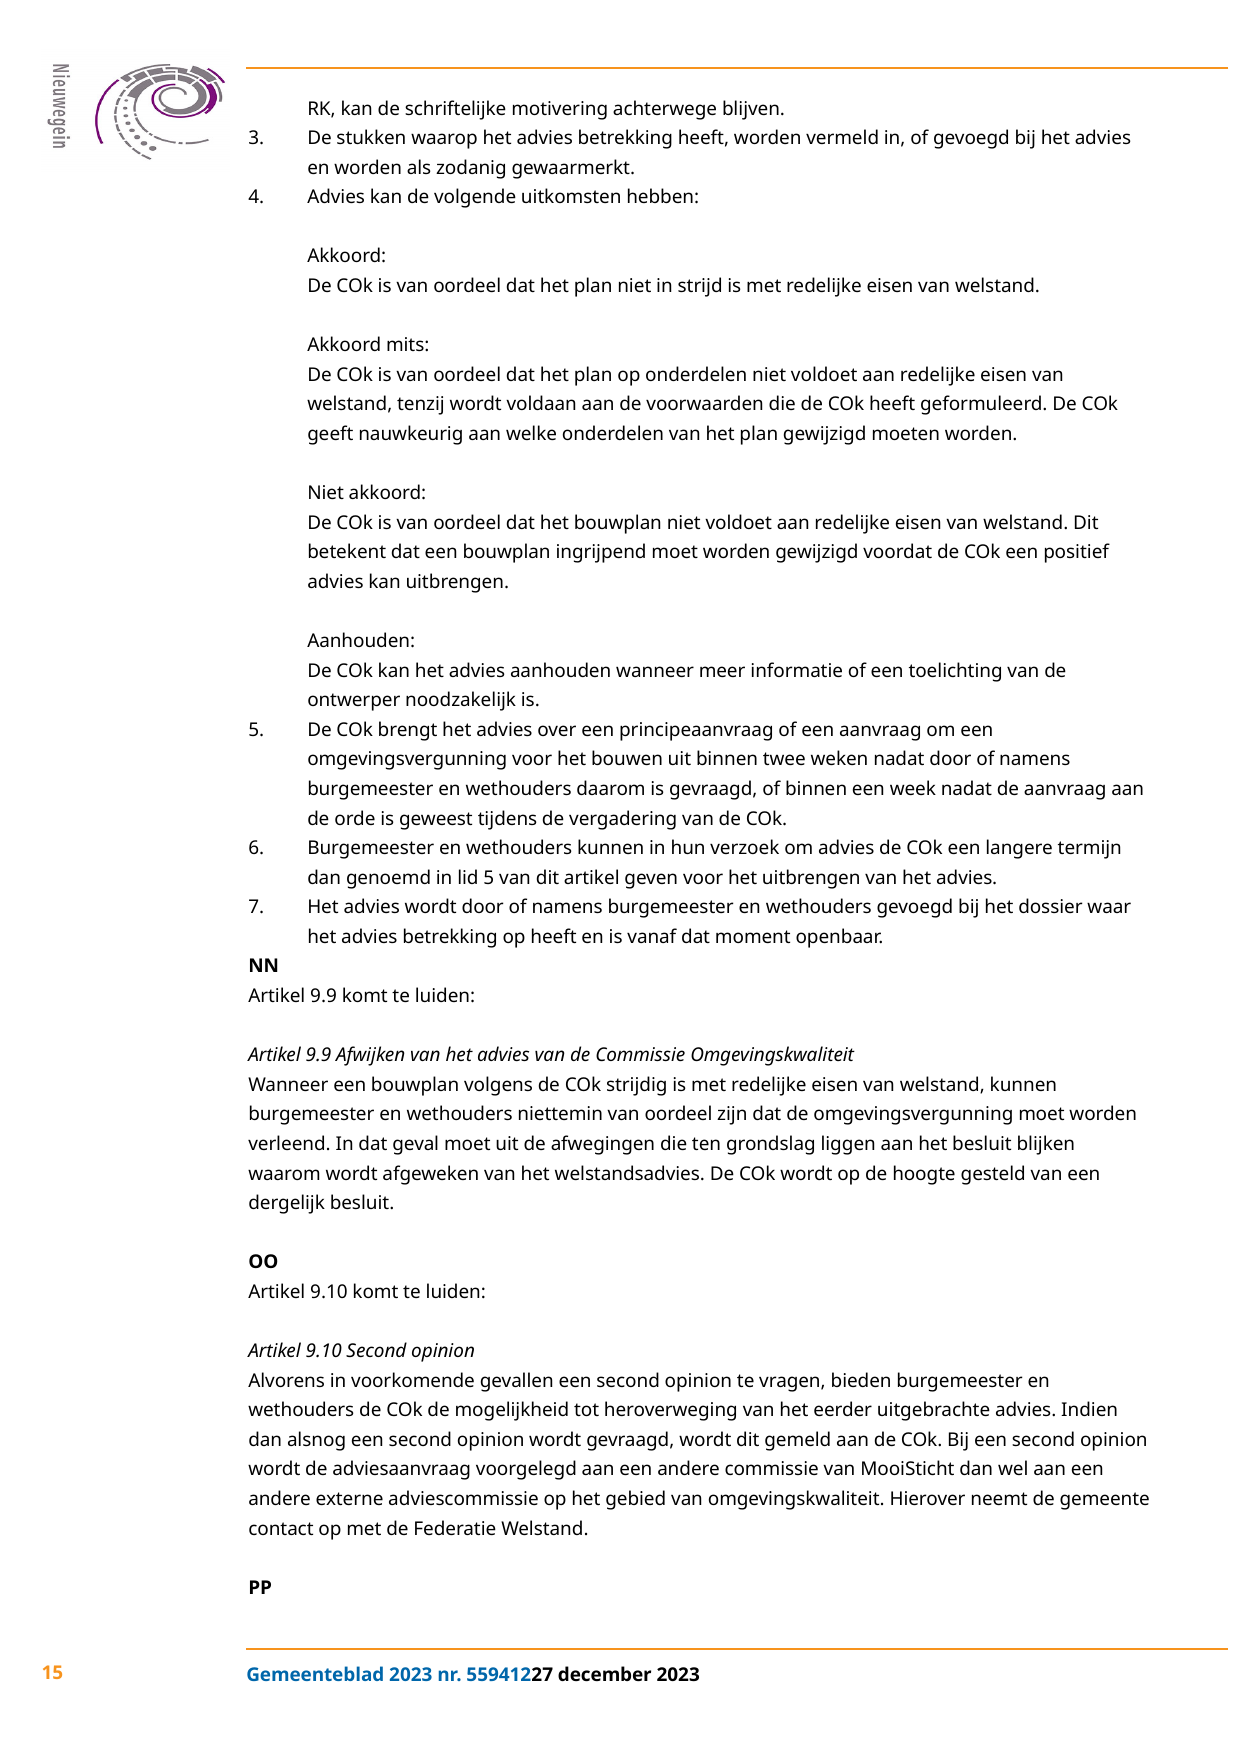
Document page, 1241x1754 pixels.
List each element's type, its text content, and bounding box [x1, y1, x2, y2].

list Niet akkoord: [248, 479, 1152, 505]
list Het advies wordt door of namens burgemeester en wethouders gevoegd bij het dossier waar het advies betrekking op heeft en is vanaf dat moment openbaar. [248, 893, 1152, 949]
text Alvorens in voorkomende gevallen een second opinion te vragen, bieden burgemeester en wethouders de COk de mogelijkheid tot heroverweging van het eerder uitgebrachte advies. Indien dan alsnog een second opinion wordt gevraagd, wordt dit gemeld aan de COk. Bij een second opinion wordt de adviesaanvraag voorgelegd aan een andere commissie van MooiSticht dan wel aan een andere externe adviescommissie op het gebied van omgevingskwaliteit. Hierover neemt de gemeente contact op met de Federatie Welstand. [248, 1367, 1152, 1541]
list De COk brengt het advies over een principeaanvraag of een aanvraag om een omgevingsvergunning voor het bouwen uit binnen twee weken nadat door of namens burgemeester en wethouders daarom is gevraagd, of binnen een week nadat de aanvraag aan de orde is geweest tijdens de vergadering van de COk. [248, 716, 1152, 831]
text NN [248, 953, 1152, 978]
text Artikel 9.10 Second opinion [248, 1337, 1152, 1363]
text Wanneer een bouwplan volgens de COk strijdig is met redelijke eisen van welstand, kunnen burgemeester en wethouders niettemin van oordeel zijn dat de omgevingsvergunning moet worden verleend. In dat geval moet uit de afwegingen die ten grondslag liggen aan het besluit blijken waarom wordt afgeweken van het welstandsadvies. De COk wordt op de hoogte gesteld van een dergelijk besluit. [248, 1071, 1152, 1215]
text Artikel 9.9 Afwijken van het advies van de Commissie Omgevingskwaliteit [248, 1041, 1152, 1067]
text OO [248, 1248, 1152, 1274]
list Akkoord mits: [248, 331, 1152, 357]
list Akkoord: [248, 243, 1152, 268]
list Aanhouden: [248, 627, 1152, 653]
list Burgemeester en wethouders kunnen in hun verzoek om advies de COk een langere termijn dan genoemd in lid 5 van dit artikel geven voor het uitbrengen van het advies. [248, 834, 1152, 890]
list De stukken waarop het advies betrekking heeft, worden vermeld in, of gevoegd bij het advies en worden als zodanig gewaarmerkt. [248, 124, 1152, 180]
list Advies kan de volgende uitkomsten hebben: [248, 183, 1152, 209]
list De COk kan het advies aanhouden wanneer meer informatie of een toelichting van de ontwerper noodzakelijk is. [248, 657, 1152, 712]
text PP [248, 1574, 1152, 1600]
list De COk is van oordeel dat het plan op onderdelen niet voldoet aan redelijke eisen van welstand, tenzij wordt voldaan aan de voorwaarden die de COk heeft geformuleerd. De COk geeft nauwkeurig aan welke onderdelen van het plan gewijzigd moeten worden. [248, 361, 1152, 446]
list RK, kan de schriftelijke motivering achterwege blijven. [248, 95, 1152, 121]
text Artikel 9.10 komt te luiden: [248, 1278, 1152, 1304]
text Artikel 9.9 komt te luiden: [248, 982, 1152, 1008]
picture [41, 47, 231, 172]
list De COk is van oordeel dat het plan niet in strijd is met redelijke eisen van welstand. [248, 272, 1152, 298]
list De COk is van oordeel dat het bouwplan niet voldoet aan redelijke eisen van welstand. Dit betekent dat een bouwplan ingrijpend moet worden gewijzigd voordat de COk een positief advies kan uitbrengen. [248, 509, 1152, 594]
